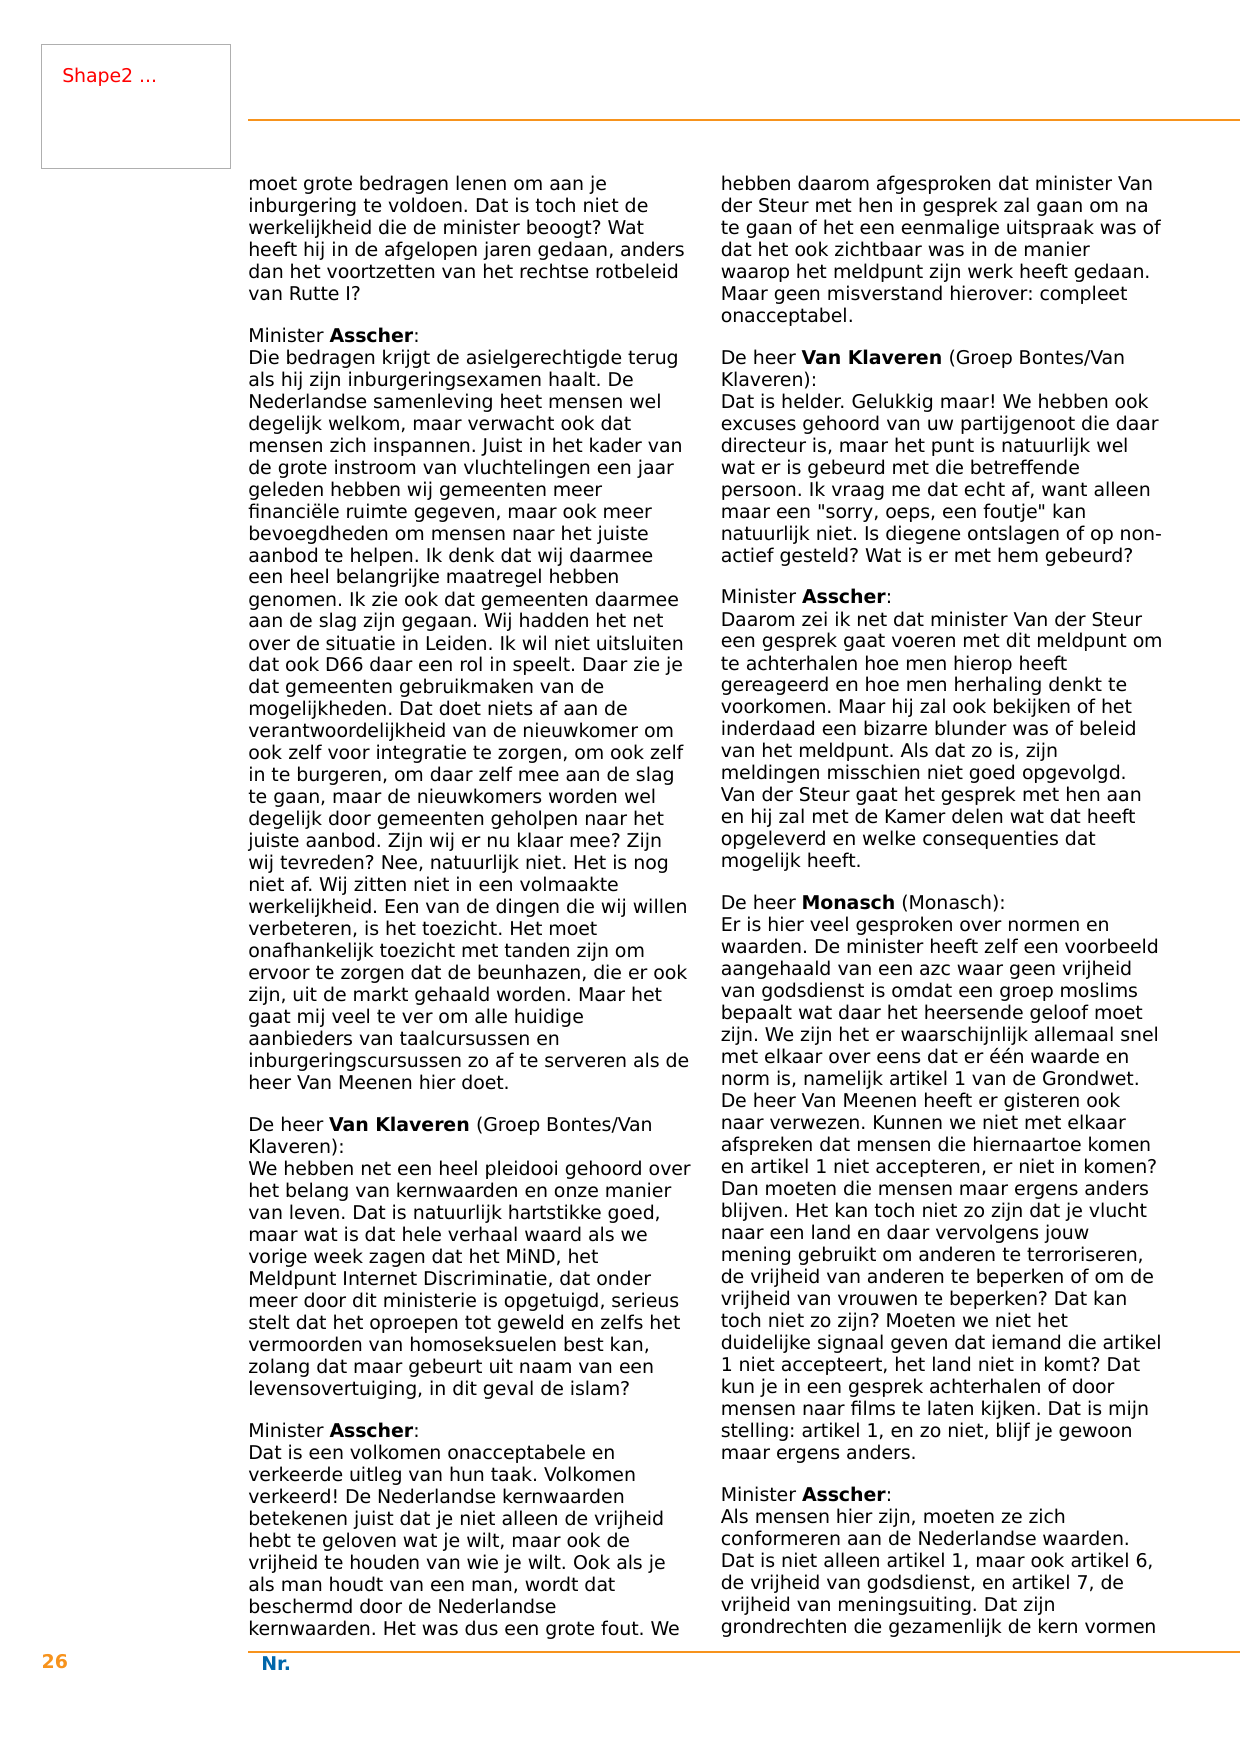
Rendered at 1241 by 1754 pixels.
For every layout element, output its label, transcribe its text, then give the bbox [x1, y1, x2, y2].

text Minister Asscher: [248, 325, 691, 347]
text De heer Monasch (Monasch): [721, 892, 1163, 914]
text Minister Asscher: [721, 1484, 1163, 1506]
text Die bedragen krijgt de asielgerechtigde terug als hij zijn inburgeringsexamen haalt. De Nederlandse samenleving heet mensen wel degelijk welkom, maar verwacht ook dat mensen zich inspannen. Juist in het kader van de grote instroom van vluchtelingen een jaar geleden hebben wij gemeenten meer financiële ruimte gegeven, maar ook meer bevoegdheden om mensen naar het juiste aanbod te helpen. Ik denk dat wij daarmee een heel belangrijke maatregel hebben genomen. Ik zie ook dat gemeenten daarmee aan de slag zijn gegaan. Wij hadden het net over de situatie in Leiden. Ik wil niet uitsluiten dat ook D66 daar een rol in speelt. Daar zie je dat gemeenten gebruikmaken van de mogelijkheden. Dat doet niets af aan de verantwoordelijkheid van de nieuwkomer om ook zelf voor integratie te zorgen, om ook zelf in te burgeren, om daar zelf mee aan de slag te gaan, maar de nieuwkomers worden wel degelijk door gemeenten geholpen naar het juiste aanbod. Zijn wij er nu klaar mee? Zijn wij tevreden? Nee, natuurlijk niet. Het is nog niet af. Wij zitten niet in een volmaakte werkelijkheid. Een van de dingen die wij willen verbeteren, is het toezicht. Het moet onafhankelijk toezicht met tanden zijn om ervoor te zorgen dat de beunhazen, die er ook zijn, uit de markt gehaald worden. Maar het gaat mij veel te ver om alle huidige aanbieders van taalcursussen en inburgeringscursussen zo af te serveren als de heer Van Meenen hier doet. [248, 347, 691, 1094]
text Dat is helder. Gelukkig maar! We hebben ook excuses gehoord van uw partijgenoot die daar directeur is, maar het punt is natuurlijk wel wat er is gebeurd met die betreffende persoon. Ik vraag me dat echt af, want alleen maar een "sorry, oeps, een foutje" kan natuurlijk niet. Is diegene ontslagen of op non-actief gesteld? Wat is er met hem gebeurd? [721, 391, 1163, 566]
text Dat is een volkomen onacceptabele en verkeerde uitleg van hun taak. Volkomen verkeerd! De Nederlandse kernwaarden betekenen juist dat je niet alleen de vrijheid hebt te geloven wat je wilt, maar ook de vrijheid te houden van wie je wilt. Ook als je als man houdt van een man, wordt dat beschermd door de Nederlandse kernwaarden. Het was dus een grote fout. We [248, 1442, 691, 1639]
text Als mensen hier zijn, moeten ze zich conformeren aan de Nederlandse waarden. Dat is niet alleen artikel 1, maar ook artikel 6, de vrijheid van godsdienst, en artikel 7, de vrijheid van meningsuiting. Dat zijn grondrechten die gezamenlijk de kern vormen [721, 1506, 1163, 1637]
text Er is hier veel gesproken over normen en waarden. De minister heeft zelf een voorbeeld aangehaald van een azc waar geen vrijheid van godsdienst is omdat een groep moslims bepaalt wat daar het heersende geloof moet zijn. We zijn het er waarschijnlijk allemaal snel met elkaar over eens dat er één waarde en norm is, namelijk artikel 1 van de Grondwet. De heer Van Meenen heeft er gisteren ook naar verwezen. Kunnen we niet met elkaar afspreken dat mensen die hiernaartoe komen en artikel 1 niet accepteren, er niet in komen? Dan moeten die mensen maar ergens anders blijven. Het kan toch niet zo zijn dat je vlucht naar een land en daar vervolgens jouw mening gebruikt om anderen te terroriseren, de vrijheid van anderen te beperken of om de vrijheid van vrouwen te beperken? Dat kan toch niet zo zijn? Moeten we niet het duidelijke signaal geven dat iemand die artikel 1 niet accepteert, het land niet in komt? Dat kun je in een gesprek achterhalen of door mensen naar films te laten kijken. Dat is mijn stelling: artikel 1, en zo niet, blijf je gewoon maar ergens anders. [721, 914, 1163, 1464]
text De heer Van Klaveren (Groep Bontes/Van Klaveren): [248, 1114, 691, 1158]
text Minister Asscher: [248, 1420, 691, 1442]
text Minister Asscher: [721, 586, 1163, 608]
text moet grote bedragen lenen om aan je inburgering te voldoen. Dat is toch niet de werkelijkheid die de minister beoogt? Wat heeft hij in de afgelopen jaren gedaan, anders dan het voortzetten van het rechtse rotbeleid van Rutte I? [248, 173, 691, 305]
text hebben daarom afgesproken dat minister Van der Steur met hen in gesprek zal gaan om na te gaan of het een eenmalige uitspraak was of dat het ook zichtbaar was in de manier waarop het meldpunt zijn werk heeft gedaan. Maar geen misverstand hierover: compleet onacceptabel. [721, 173, 1163, 327]
text De heer Van Klaveren (Groep Bontes/Van Klaveren): [721, 347, 1163, 391]
text Daarom zei ik net dat minister Van der Steur een gesprek gaat voeren met dit meldpunt om te achterhalen hoe men hierop heeft gereageerd en hoe men herhaling denkt te voorkomen. Maar hij zal ook bekijken of het inderdaad een bizarre blunder was of beleid van het meldpunt. Als dat zo is, zijn meldingen misschien niet goed opgevolgd. Van der Steur gaat het gesprek met hen aan en hij zal met de Kamer delen wat dat heeft opgeleverd en welke consequenties dat mogelijk heeft. [721, 608, 1163, 872]
text We hebben net een heel pleidooi gehoord over het belang van kernwaarden en onze manier van leven. Dat is natuurlijk hartstikke goed, maar wat is dat hele verhaal waard als we vorige week zagen dat het MiND, het Meldpunt Internet Discriminatie, dat onder meer door dit ministerie is opgetuigd, serieus stelt dat het oproepen tot geweld en zelfs het vermoorden van homoseksuelen best kan, zolang dat maar gebeurt uit naam van een levensovertuiging, in dit geval de islam? [248, 1158, 691, 1400]
